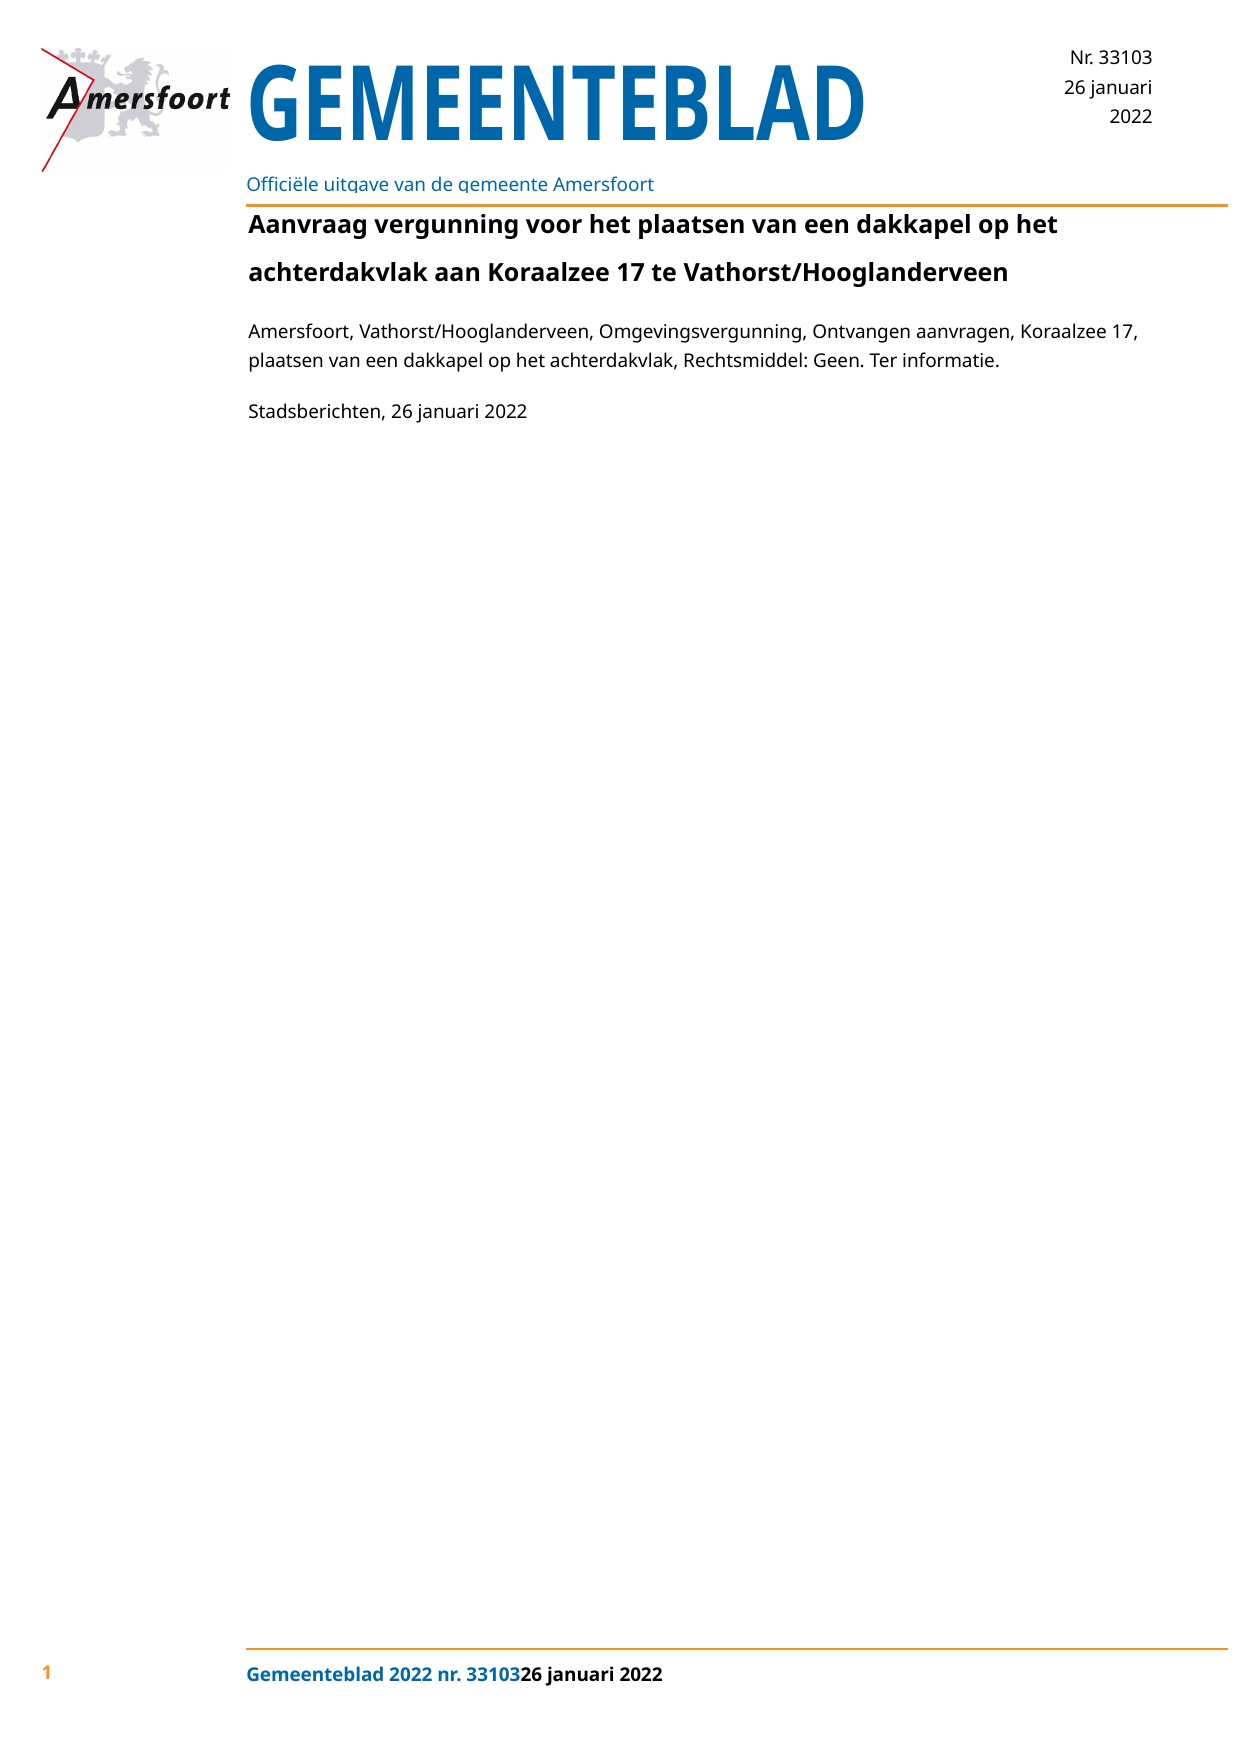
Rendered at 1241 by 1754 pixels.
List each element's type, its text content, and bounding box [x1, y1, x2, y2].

picture [41, 47, 231, 172]
text Aanvraag vergunning voor het plaatsen van een dakkapel op het achterdakvlak aan Koraalzee 17 te Vathorst/Hooglanderveen [248, 207, 1152, 288]
text Amersfoort, Vathorst/Hooglanderveen, Omgevingsvergunning, Ontvangen aanvragen, Koraalzee 17, plaatsen van een dakkapel op het achterdakvlak, Rechtsmiddel: Geen. Ter informatie. [248, 318, 1152, 373]
text Stadsberichten, 26 januari 2022 [248, 398, 1152, 424]
